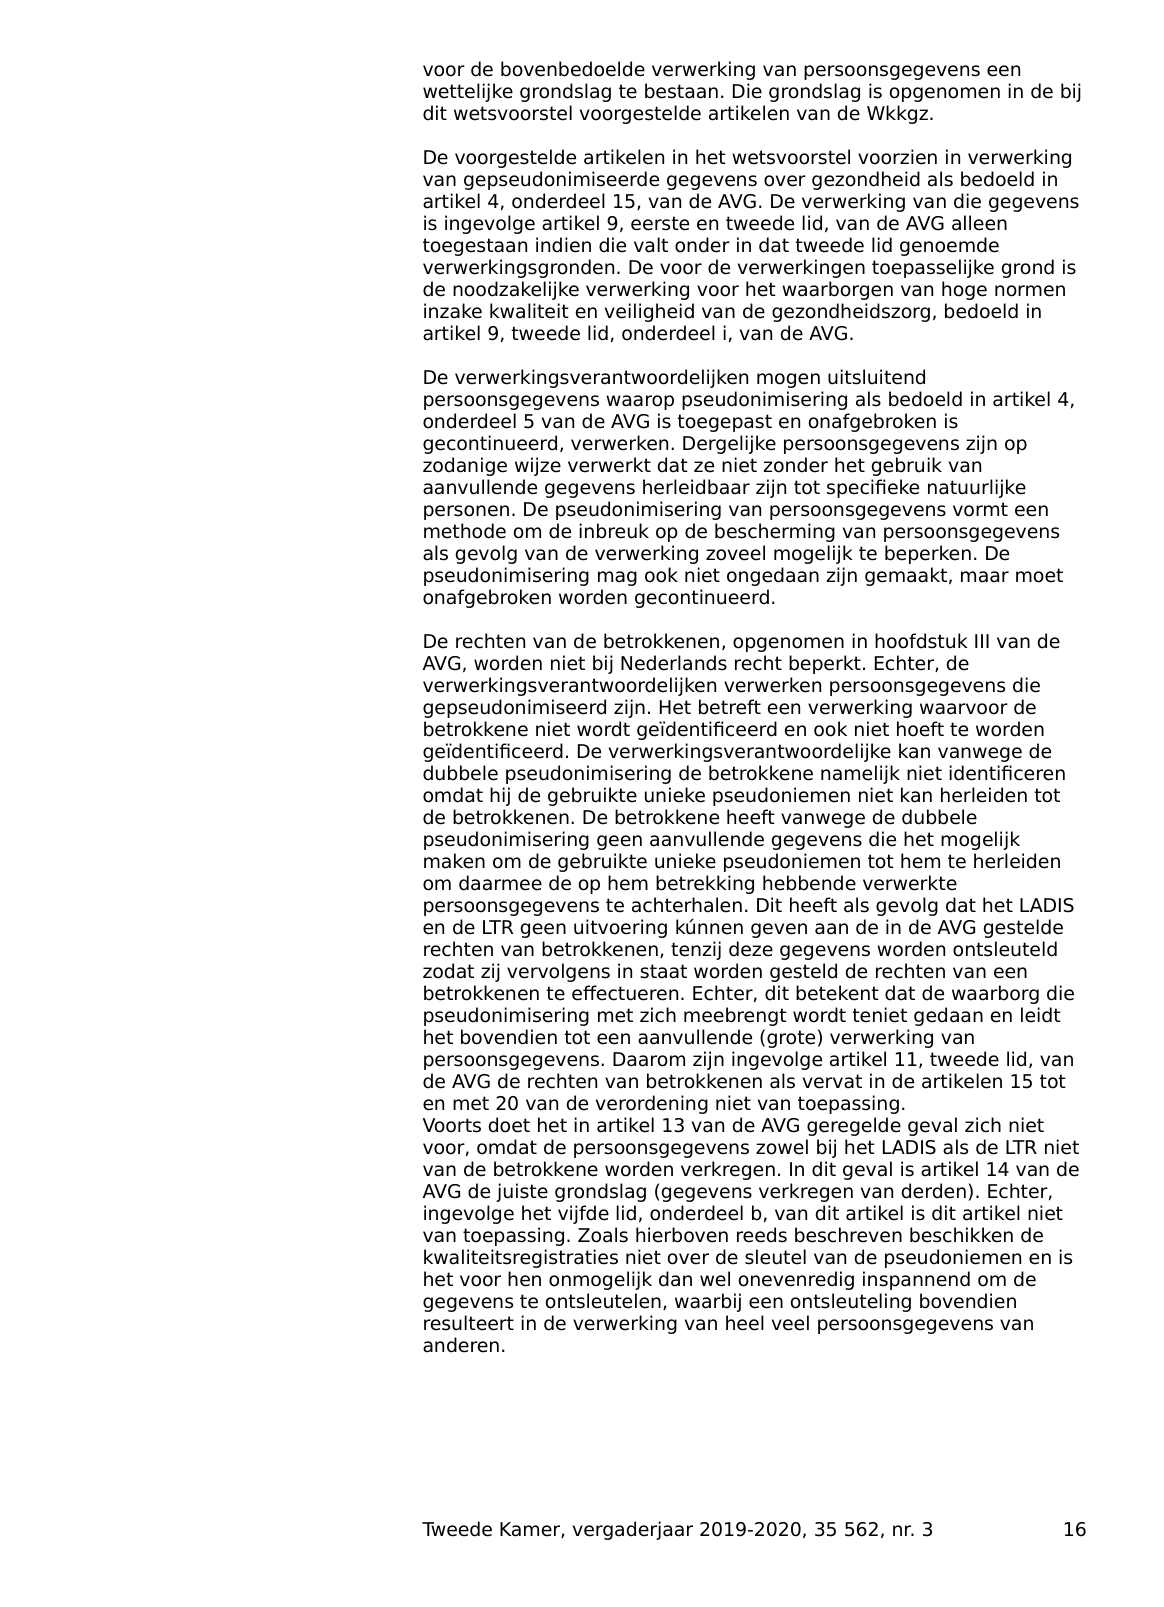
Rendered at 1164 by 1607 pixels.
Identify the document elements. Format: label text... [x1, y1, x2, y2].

text De voorgestelde artikelen in het wetsvoorstel voorzien in verwerking van gepseudonimiseerde gegevens over gezondheid als bedoeld in artikel 4, onderdeel 15, van de AVG. De verwerking van die gegevens is ingevolge artikel 9, eerste en tweede lid, van de AVG alleen toegestaan indien die valt onder in dat tweede lid genoemde verwerkingsgronden. De voor de verwerkingen toepasselijke grond is de noodzakelijke verwerking voor het waarborgen van hoge normen inzake kwaliteit en veiligheid van de gezondheidszorg, bedoeld in artikel 9, tweede lid, onderdeel i, van de AVG. [422, 147, 1087, 345]
text De verwerkingsverantwoordelijken mogen uitsluitend persoonsgegevens waarop pseudonimisering als bedoeld in artikel 4, onderdeel 5 van de AVG is toegepast en onafgebroken is gecontinueerd, verwerken. Dergelijke persoonsgegevens zijn op zodanige wijze verwerkt dat ze niet zonder het gebruik van aanvullende gegevens herleidbaar zijn tot specifieke natuurlijke personen. De pseudonimisering van persoonsgegevens vormt een methode om de inbreuk op de bescherming van persoonsgegevens als gevolg van de verwerking zoveel mogelijk te beperken. De pseudonimisering mag ook niet ongedaan zijn gemaakt, maar moet onafgebroken worden gecontinueerd. [422, 367, 1087, 609]
text Voorts doet het in artikel 13 van de AVG geregelde geval zich niet voor, omdat de persoonsgegevens zowel bij het LADIS als de LTR niet van de betrokkene worden verkregen. In dit geval is artikel 14 van de AVG de juiste grondslag (gegevens verkregen van derden). Echter, ingevolge het vijfde lid, onderdeel b, van dit artikel is dit artikel niet van toepassing. Zoals hierboven reeds beschreven beschikken de kwaliteitsregistraties niet over de sleutel van de pseudoniemen en is het voor hen onmogelijk dan wel onevenredig inspannend om de gegevens te ontsleutelen, waarbij een ontsleuteling bovendien resulteert in de verwerking van heel veel persoonsgegevens van anderen. [422, 1115, 1087, 1356]
text De rechten van de betrokkenen, opgenomen in hoofdstuk III van de AVG, worden niet bij Nederlands recht beperkt. Echter, de verwerkingsverantwoordelijken verwerken persoonsgegevens die gepseudonimiseerd zijn. Het betreft een verwerking waarvoor de betrokkene niet wordt geïdentificeerd en ook niet hoeft te worden geïdentificeerd. De verwerkingsverantwoordelijke kan vanwege de dubbele pseudonimisering de betrokkene namelijk niet identificeren omdat hij de gebruikte unieke pseudoniemen niet kan herleiden tot de betrokkenen. De betrokkene heeft vanwege de dubbele pseudonimisering geen aanvullende gegevens die het mogelijk maken om de gebruikte unieke pseudoniemen tot hem te herleiden om daarmee de op hem betrekking hebbende verwerkte persoonsgegevens te achterhalen. Dit heeft als gevolg dat het LADIS en de LTR geen uitvoering kúnnen geven aan de in de AVG gestelde rechten van betrokkenen, tenzij deze gegevens worden ontsleuteld zodat zij vervolgens in staat worden gesteld de rechten van een betrokkenen te effectueren. Echter, dit betekent dat de waarborg die pseudonimisering met zich meebrengt wordt teniet gedaan en leidt het bovendien tot een aanvullende (grote) verwerking van persoonsgegevens. Daarom zijn ingevolge artikel 11, tweede lid, van de AVG de rechten van betrokkenen als vervat in de artikelen 15 tot en met 20 van de verordening niet van toepassing. [422, 631, 1087, 1115]
text voor de bovenbedoelde verwerking van persoonsgegevens een wettelijke grondslag te bestaan. Die grondslag is opgenomen in de bij dit wetsvoorstel voorgestelde artikelen van de Wkkgz. [422, 59, 1087, 125]
